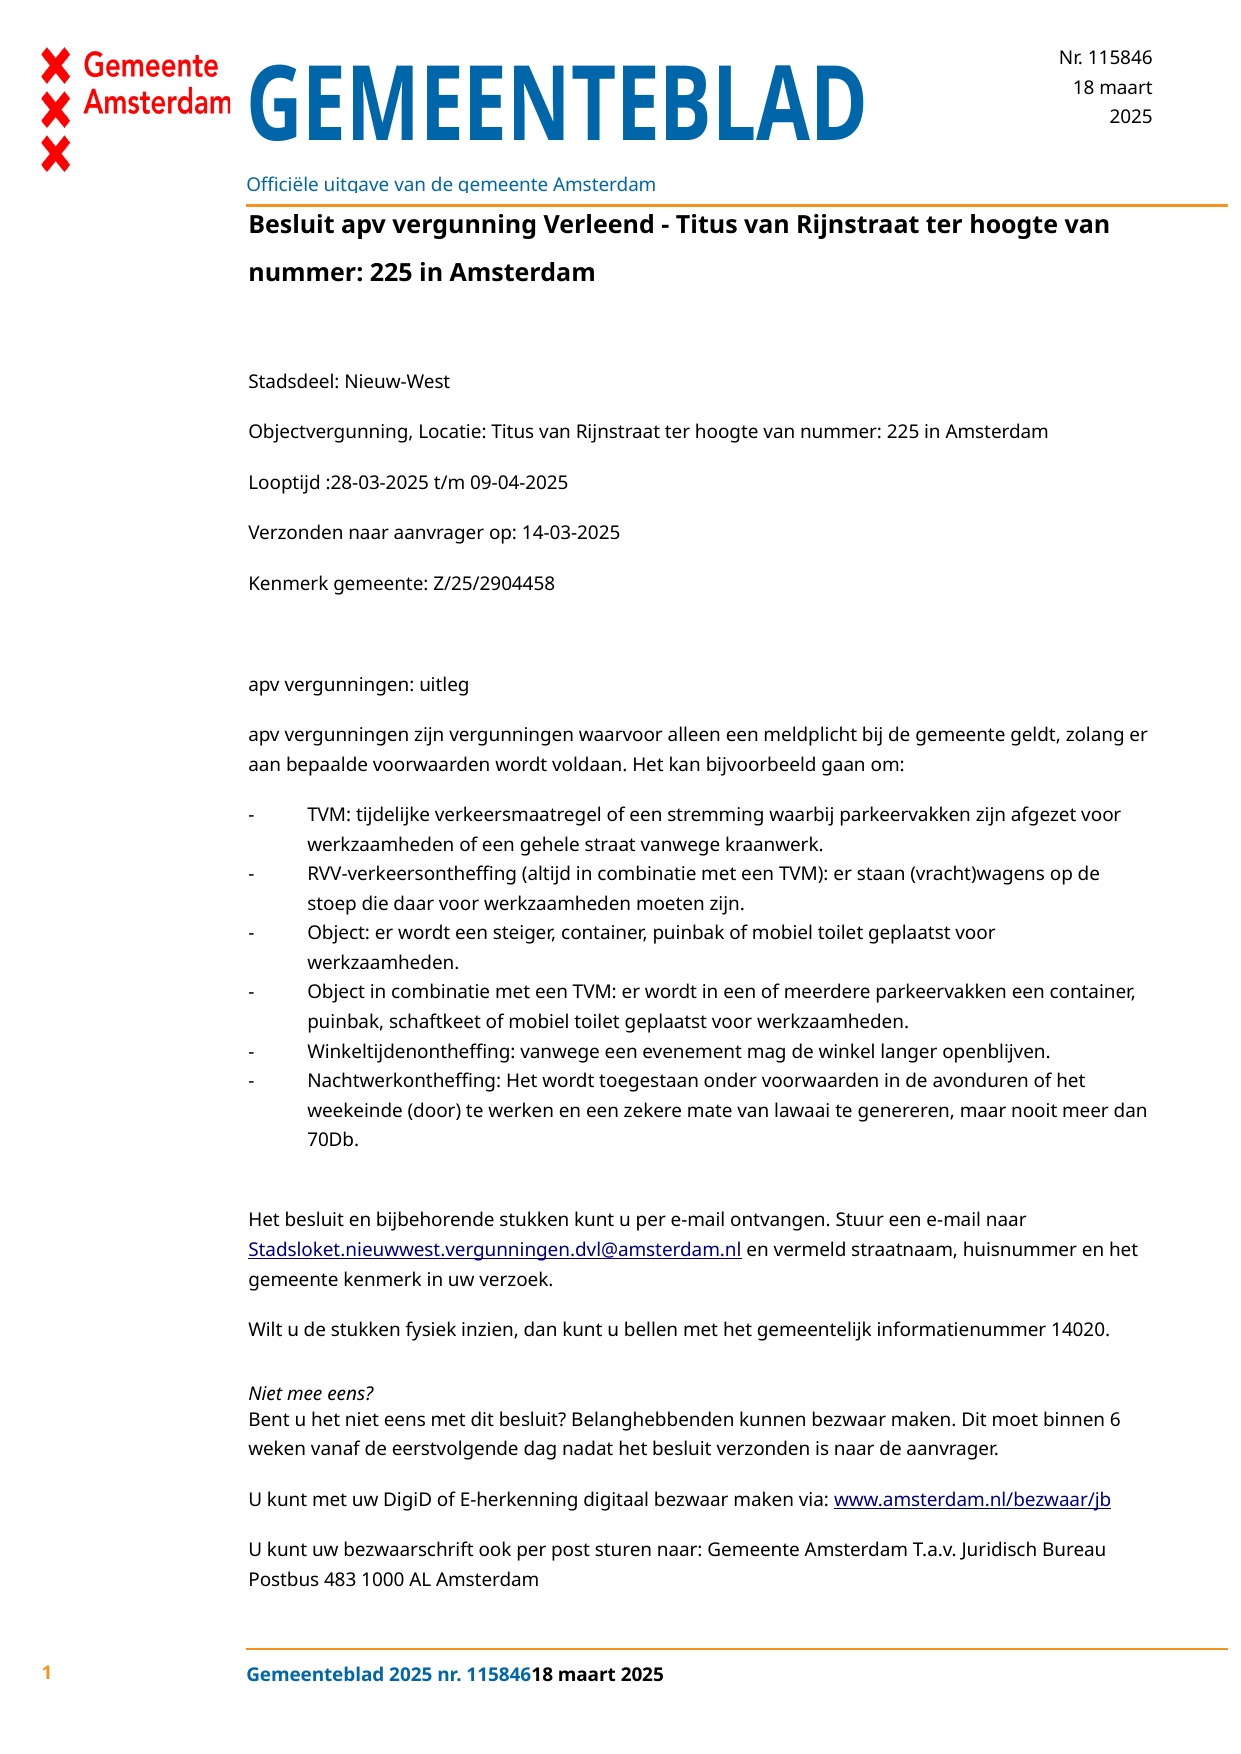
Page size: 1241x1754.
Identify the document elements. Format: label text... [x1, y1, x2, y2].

list Winkeltijdenontheffing: vanwege een evenement mag de winkel langer openblijven. [248, 1038, 1152, 1064]
text Looptijd :28-03-2025 t/m 09-04-2025 [248, 469, 1152, 495]
text apv vergunningen zijn vergunningen waarvoor alleen een meldplicht bij de gemeente geldt, zolang er aan bepaalde voorwaarden wordt voldaan. Het kan bijvoorbeeld gaan om: [248, 721, 1152, 777]
text Besluit apv vergunning Verleend - Titus van Rijnstraat ter hoogte van nummer: 225 in Amsterdam [248, 207, 1152, 288]
text Verzonden naar aanvrager op: 14-03-2025 [248, 519, 1152, 545]
text Objectvergunning, Locatie: Titus van Rijnstraat ter hoogte van nummer: 225 in Amsterdam [248, 419, 1152, 444]
list RVV-verkeersontheffing (altijd in combinatie met een TVM): er staan (vracht)wagens op de stoep die daar voor werkzaamheden moeten zijn. [248, 860, 1152, 916]
text Stadsdeel: Nieuw-West [248, 368, 1152, 394]
list TVM: tijdelijke verkeersmaatregel of een stremming waarbij parkeervakken zijn afgezet voor werkzaamheden of een gehele straat vanwege kraanwerk. [248, 801, 1152, 857]
text Bent u het niet eens met dit besluit? Belanghebbenden kunnen bezwaar maken. Dit moet binnen 6 weken vanaf de eerstvolgende dag nadat het besluit verzonden is naar de aanvrager. [248, 1406, 1152, 1461]
text Het besluit en bijbehorende stukken kunt u per e-mail ontvangen. Stuur een e-mail naar Stadsloket.nieuwwest.vergunningen.dvl@amsterdam.nl en vermeld straatnaam, huisnummer en het gemeente kenmerk in uw verzoek. [248, 1207, 1152, 1292]
text U kunt uw bezwaarschrift ook per post sturen naar: Gemeente Amsterdam T.a.v. Juridisch Bureau Postbus 483 1000 AL Amsterdam [248, 1536, 1152, 1592]
text Niet mee eens? [248, 1380, 1152, 1406]
list Nachtwerkontheffing: Het wordt toegestaan onder voorwaarden in de avonduren of het weekeinde (door) te werken en een zekere mate van lawaai te genereren, maar nooit meer dan 70Db. [248, 1067, 1152, 1152]
text Kenmerk gemeente: Z/25/2904458 [248, 570, 1152, 596]
picture [41, 47, 231, 172]
list Object: er wordt een steiger, container, puinbak of mobiel toilet geplaatst voor werkzaamheden. [248, 919, 1152, 975]
list Object in combinatie met een TVM: er wordt in een of meerdere parkeervakken een container, puinbak, schaftkeet of mobiel toilet geplaatst voor werkzaamheden. [248, 979, 1152, 1034]
text apv vergunningen: uitleg [248, 671, 1152, 697]
text U kunt met uw DigiD of E-herkenning digitaal bezwaar maken via: www.amsterdam.nl/bezwaar/jb [248, 1486, 1152, 1512]
text Wilt u de stukken fysiek inzien, dan kunt u bellen met het gemeentelijk informatienummer 14020. [248, 1316, 1152, 1342]
